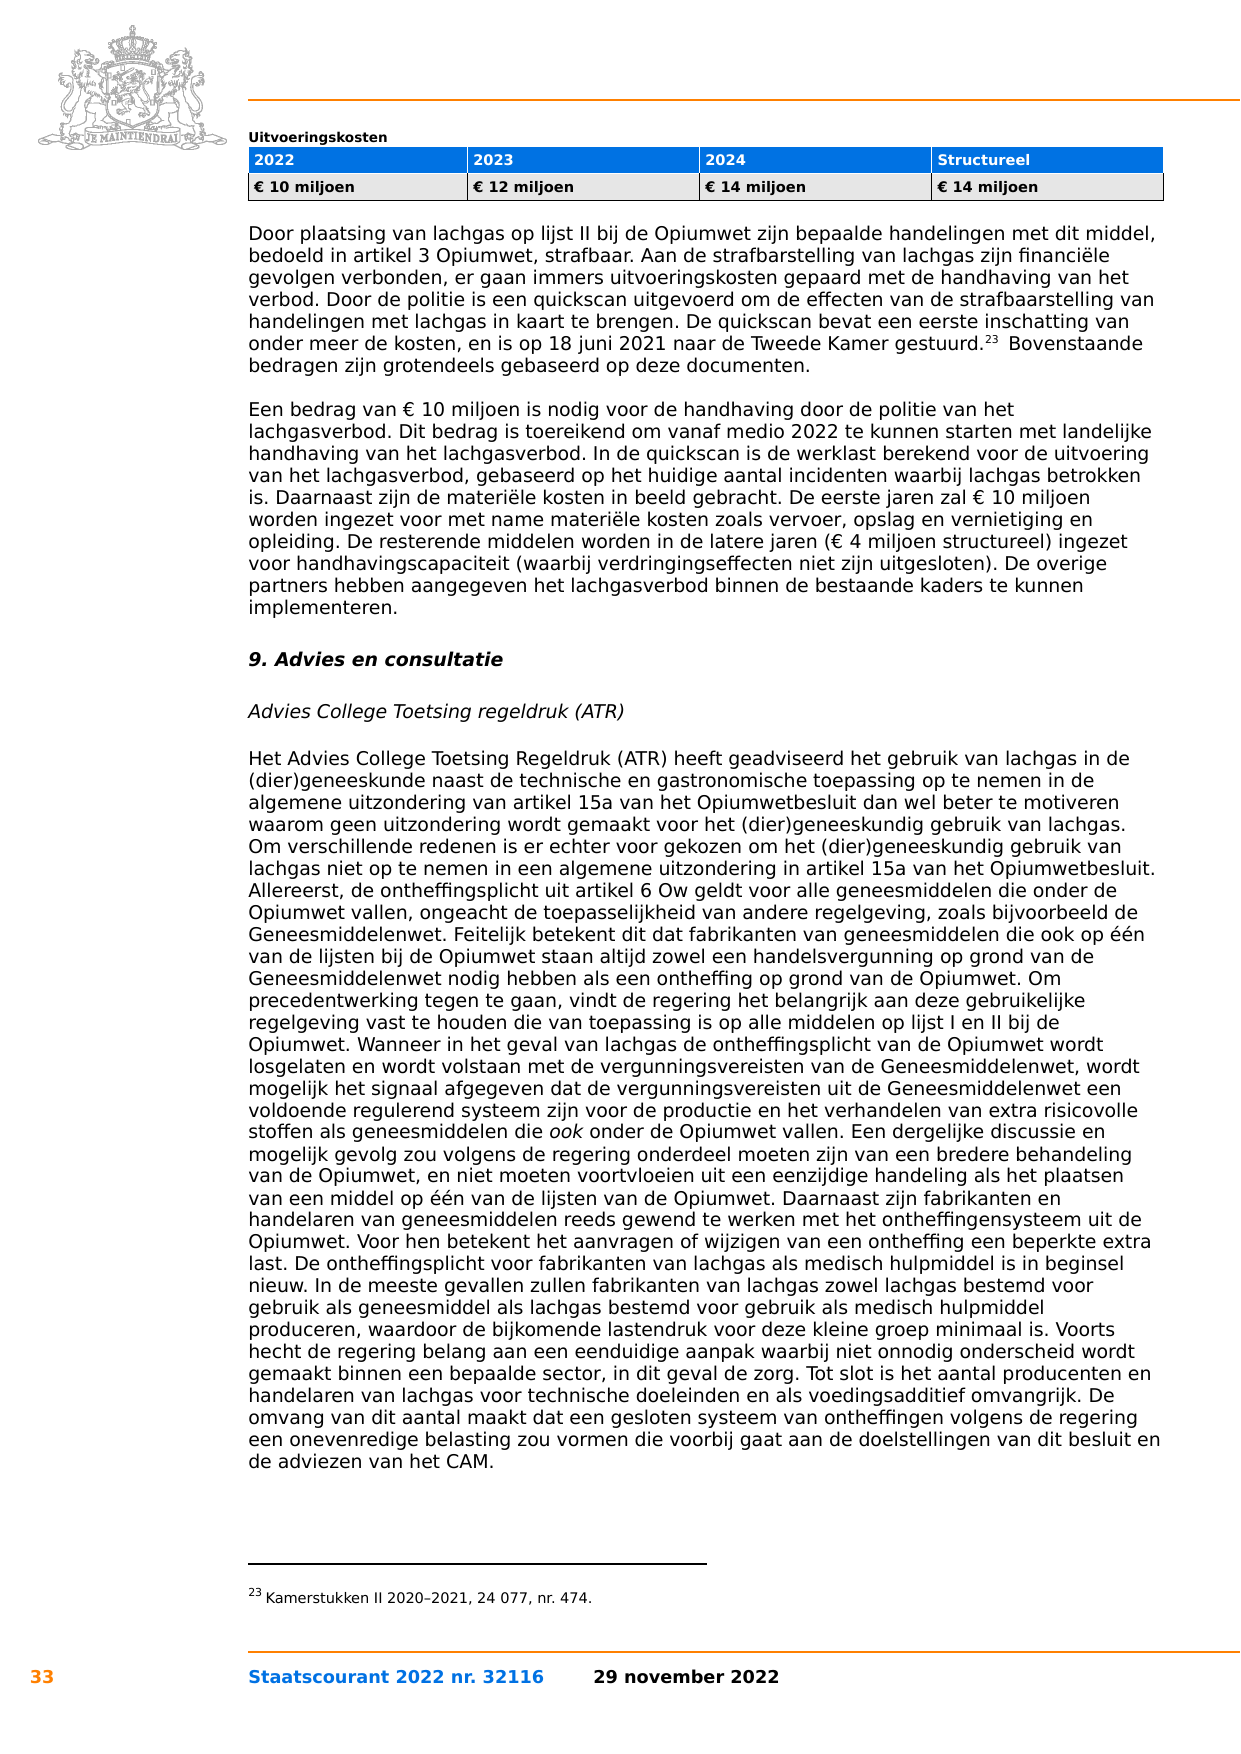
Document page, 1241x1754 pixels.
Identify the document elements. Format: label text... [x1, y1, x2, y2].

subtitle 9. Advies en consultatie [248, 649, 1163, 671]
table_cell Structureel [932, 147, 1163, 173]
table_cell 2022 [249, 147, 467, 173]
table_cell 2023 [468, 147, 699, 173]
text Kamerstukken II 2020–2021, 24 077, nr. 474. [248, 1586, 1163, 1608]
table_cell € 10 miljoen [249, 174, 467, 200]
picture [38, 25, 227, 150]
text Het Advies College Toetsing Regeldruk (ATR) heeft geadviseerd het gebruik van lachgas in de (dier)geneeskunde naast de technische en gastronomische toepassing op te nemen in de algemene uitzondering van artikel 15a van het Opiumwetbesluit dan wel beter te motiveren waarom geen uitzondering wordt gemaakt voor het (dier)geneeskundig gebruik van lachgas. Om verschillende redenen is er echter voor gekozen om het (dier)geneeskundig gebruik van lachgas niet op te nemen in een algemene uitzondering in artikel 15a van het Opiumwetbesluit. Allereerst, de ontheffingsplicht uit artikel 6 Ow geldt voor alle geneesmiddelen die onder de Opiumwet vallen, ongeacht de toepasselijkheid van andere regelgeving, zoals bijvoorbeeld de Geneesmiddelenwet. Feitelijk betekent dit dat fabrikanten van geneesmiddelen die ook op één van de lijsten bij de Opiumwet staan altijd zowel een handelsvergunning op grond van de Geneesmiddelenwet nodig hebben als een ontheffing op grond van de Opiumwet. Om precedentwerking tegen te gaan, vindt de regering het belangrijk aan deze gebruikelijke regelgeving vast te houden die van toepassing is op alle middelen op lijst I en II bij de Opiumwet. Wanneer in het geval van lachgas de ontheffingsplicht van de Opiumwet wordt losgelaten en wordt volstaan met de vergunningsvereisten van de Geneesmiddelenwet, wordt mogelijk het signaal afgegeven dat de vergunningsvereisten uit de Geneesmiddelenwet een voldoende regulerend systeem zijn voor de productie en het verhandelen van extra risicovolle stoffen als geneesmiddelen die ook onder de Opiumwet vallen. Een dergelijke discussie en mogelijk gevolg zou volgens de regering onderdeel moeten zijn van een bredere behandeling van de Opiumwet, en niet moeten voortvloeien uit een eenzijdige handeling als het plaatsen van een middel op één van de lijsten van de Opiumwet. Daarnaast zijn fabrikanten en handelaren van geneesmiddelen reeds gewend te werken met het ontheffingensysteem uit de Opiumwet. Voor hen betekent het aanvragen of wijzigen van een ontheffing een beperkte extra last. De ontheffingsplicht voor fabrikanten van lachgas als medisch hulpmiddel is in beginsel nieuw. In de meeste gevallen zullen fabrikanten van lachgas zowel lachgas bestemd voor gebruik als geneesmiddel als lachgas bestemd voor gebruik als medisch hulpmiddel produceren, waardoor de bijkomende lastendruk voor deze kleine groep minimaal is. Voorts hecht de regering belang aan een eenduidige aanpak waarbij niet onnodig onderscheid wordt gemaakt binnen een bepaalde sector, in dit geval de zorg. Tot slot is het aantal producenten en handelaren van lachgas voor technische doeleinden en als voedingsadditief omvangrijk. De omvang van dit aantal maakt dat een gesloten systeem van ontheffingen volgens de regering een onevenredige belasting zou vormen die voorbij gaat aan de doelstellingen van dit besluit en de adviezen van het CAM. [248, 748, 1163, 1473]
table_cell € 14 miljoen [932, 174, 1163, 200]
table_cell € 14 miljoen [700, 174, 931, 200]
subtitle Advies College Toetsing regeldruk (ATR) [248, 701, 1163, 723]
table_cell € 12 miljoen [468, 174, 699, 200]
table_header Uitvoeringskosten [248, 130, 1163, 146]
table_cell 2024 [700, 147, 931, 173]
text Door plaatsing van lachgas op lijst II bij de Opiumwet zijn bepaalde handelingen met dit middel, bedoeld in artikel 3 Opiumwet, strafbaar. Aan de strafbarstelling van lachgas zijn financiële gevolgen verbonden, er gaan immers uitvoeringskosten gepaard met de handhaving van het verbod. Door de politie is een quickscan uitgevoerd om de effecten van de strafbaarstelling van handelingen met lachgas in kaart te brengen. De quickscan bevat een eerste inschatting van onder meer de kosten, en is op 18 juni 2021 naar de Tweede Kamer gestuurd. Bovenstaande bedragen zijn grotendeels gebaseerd op deze documenten. [248, 223, 1163, 377]
text Een bedrag van € 10 miljoen is nodig voor de handhaving door de politie van het lachgasverbod. Dit bedrag is toereikend om vanaf medio 2022 te kunnen starten met landelijke handhaving van het lachgasverbod. In de quickscan is de werklast berekend voor de uitvoering van het lachgasverbod, gebaseerd op het huidige aantal incidenten waarbij lachgas betrokken is. Daarnaast zijn de materiële kosten in beeld gebracht. De eerste jaren zal € 10 miljoen worden ingezet voor met name materiële kosten zoals vervoer, opslag en vernietiging en opleiding. De resterende middelen worden in de latere jaren (€ 4 miljoen structureel) ingezet voor handhavingscapaciteit (waarbij verdringingseffecten niet zijn uitgesloten). De overige partners hebben aangegeven het lachgasverbod binnen de bestaande kaders te kunnen implementeren. [248, 399, 1163, 619]
